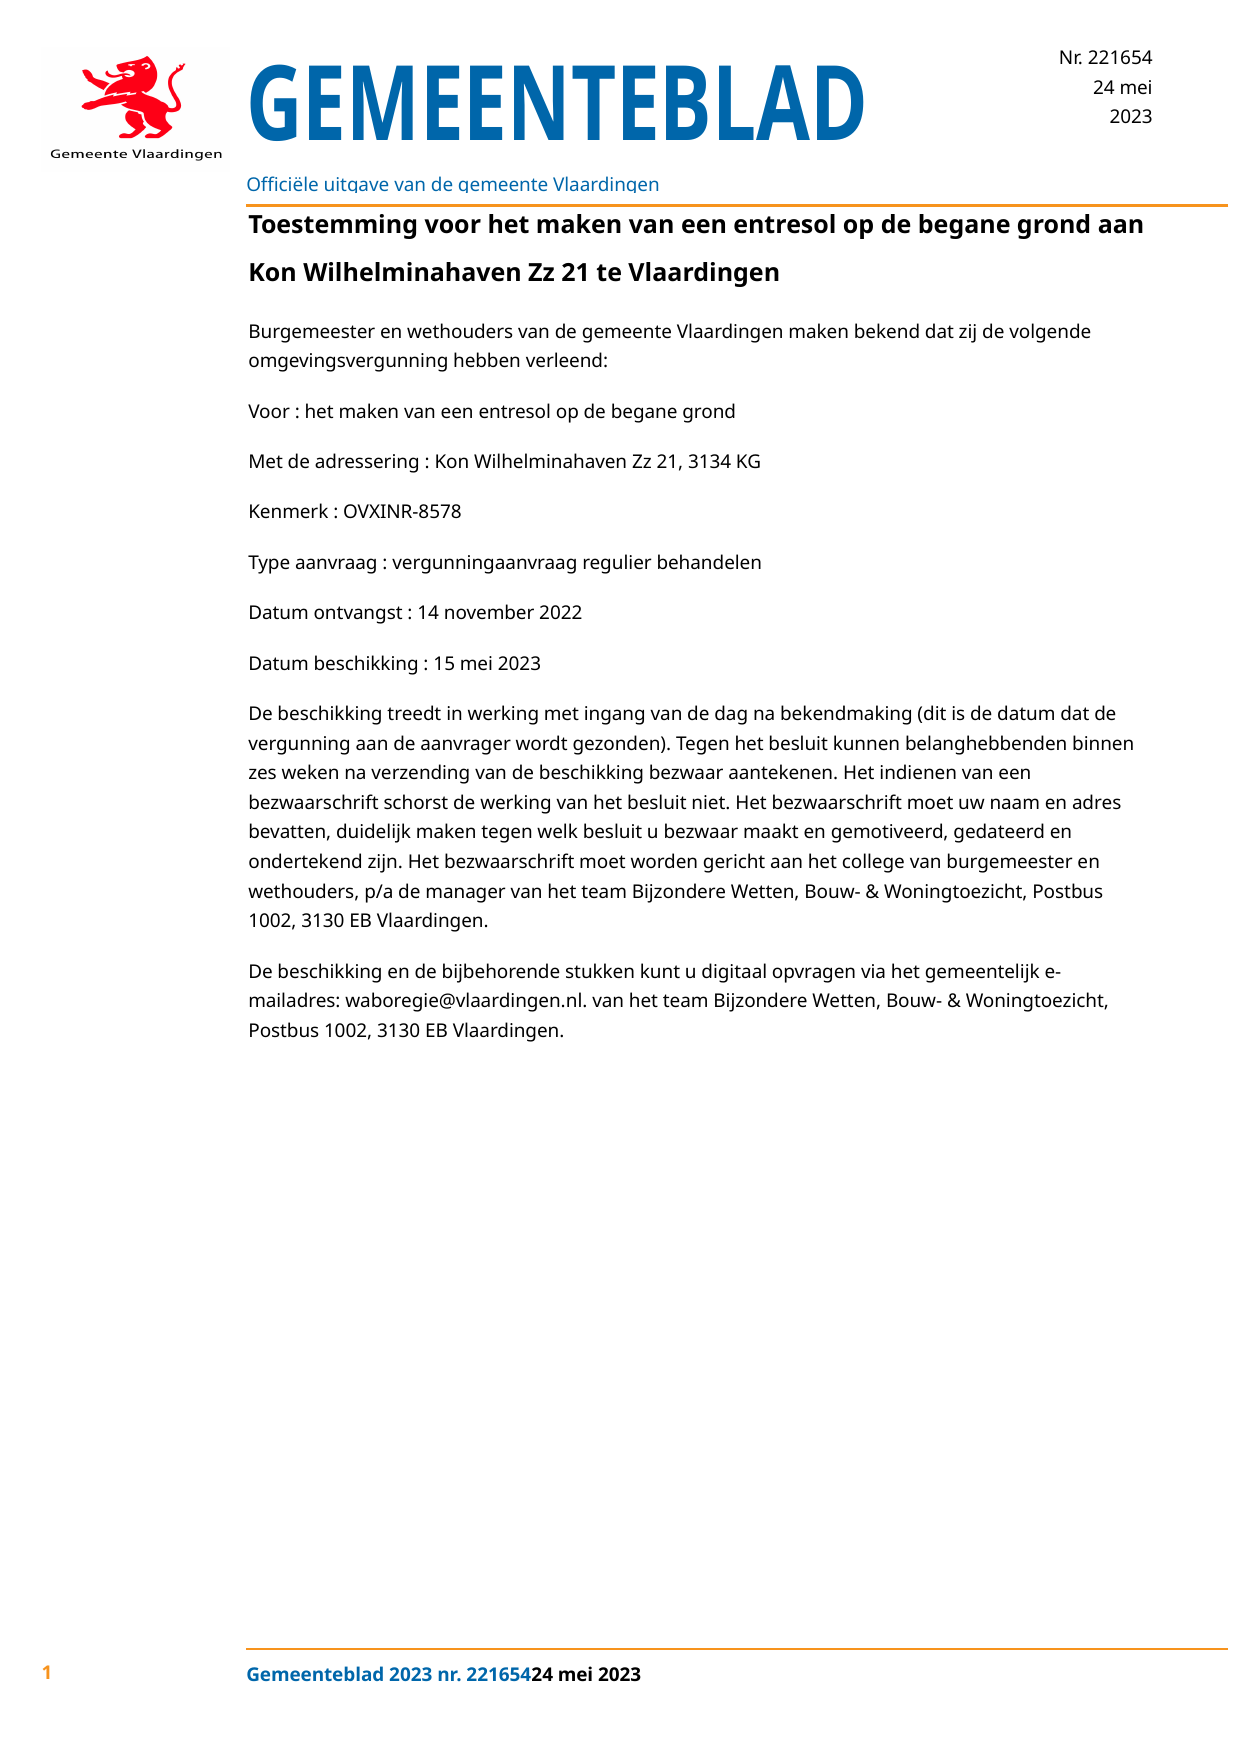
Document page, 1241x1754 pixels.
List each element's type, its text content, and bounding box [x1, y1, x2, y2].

text Datum beschikking : 15 mei 2023 [248, 650, 1152, 676]
text Datum ontvangst : 14 november 2022 [248, 599, 1152, 625]
picture [41, 47, 231, 172]
text Voor : het maken van een entresol op de begane grond [248, 398, 1152, 424]
text Kenmerk : OVXINR-8578 [248, 499, 1152, 524]
text Met de adressering : Kon Wilhelminahaven Zz 21, 3134 KG [248, 448, 1152, 474]
text De beschikking en de bijbehorende stukken kunt u digitaal opvragen via het gemeentelijk e-mailadres: waboregie@vlaardingen.nl. van het team Bijzondere Wetten, Bouw- & Woningtoezicht, Postbus 1002, 3130 EB Vlaardingen. [248, 958, 1152, 1043]
text Toestemming voor het maken van een entresol op de begane grond aan Kon Wilhelminahaven Zz 21 te Vlaardingen [248, 207, 1152, 288]
text De beschikking treedt in werking met ingang van de dag na bekendmaking (dit is de datum dat de vergunning aan de aanvrager wordt gezonden). Tegen het besluit kunnen belanghebbenden binnen zes weken na verzending van de beschikking bezwaar aantekenen. Het indienen van een bezwaarschrift schorst de werking van het besluit niet. Het bezwaarschrift moet uw naam en adres bevatten, duidelijk maken tegen welk besluit u bezwaar maakt en gemotiveerd, gedateerd en ondertekend zijn. Het bezwaarschrift moet worden gericht aan het college van burgemeester en wethouders, p/a de manager van het team Bijzondere Wetten, Bouw- & Woningtoezicht, Postbus 1002, 3130 EB Vlaardingen. [248, 700, 1152, 933]
text Type aanvraag : vergunningaanvraag regulier behandelen [248, 549, 1152, 575]
text Burgemeester en wethouders van de gemeente Vlaardingen maken bekend dat zij de volgende omgevingsvergunning hebben verleend: [248, 318, 1152, 373]
